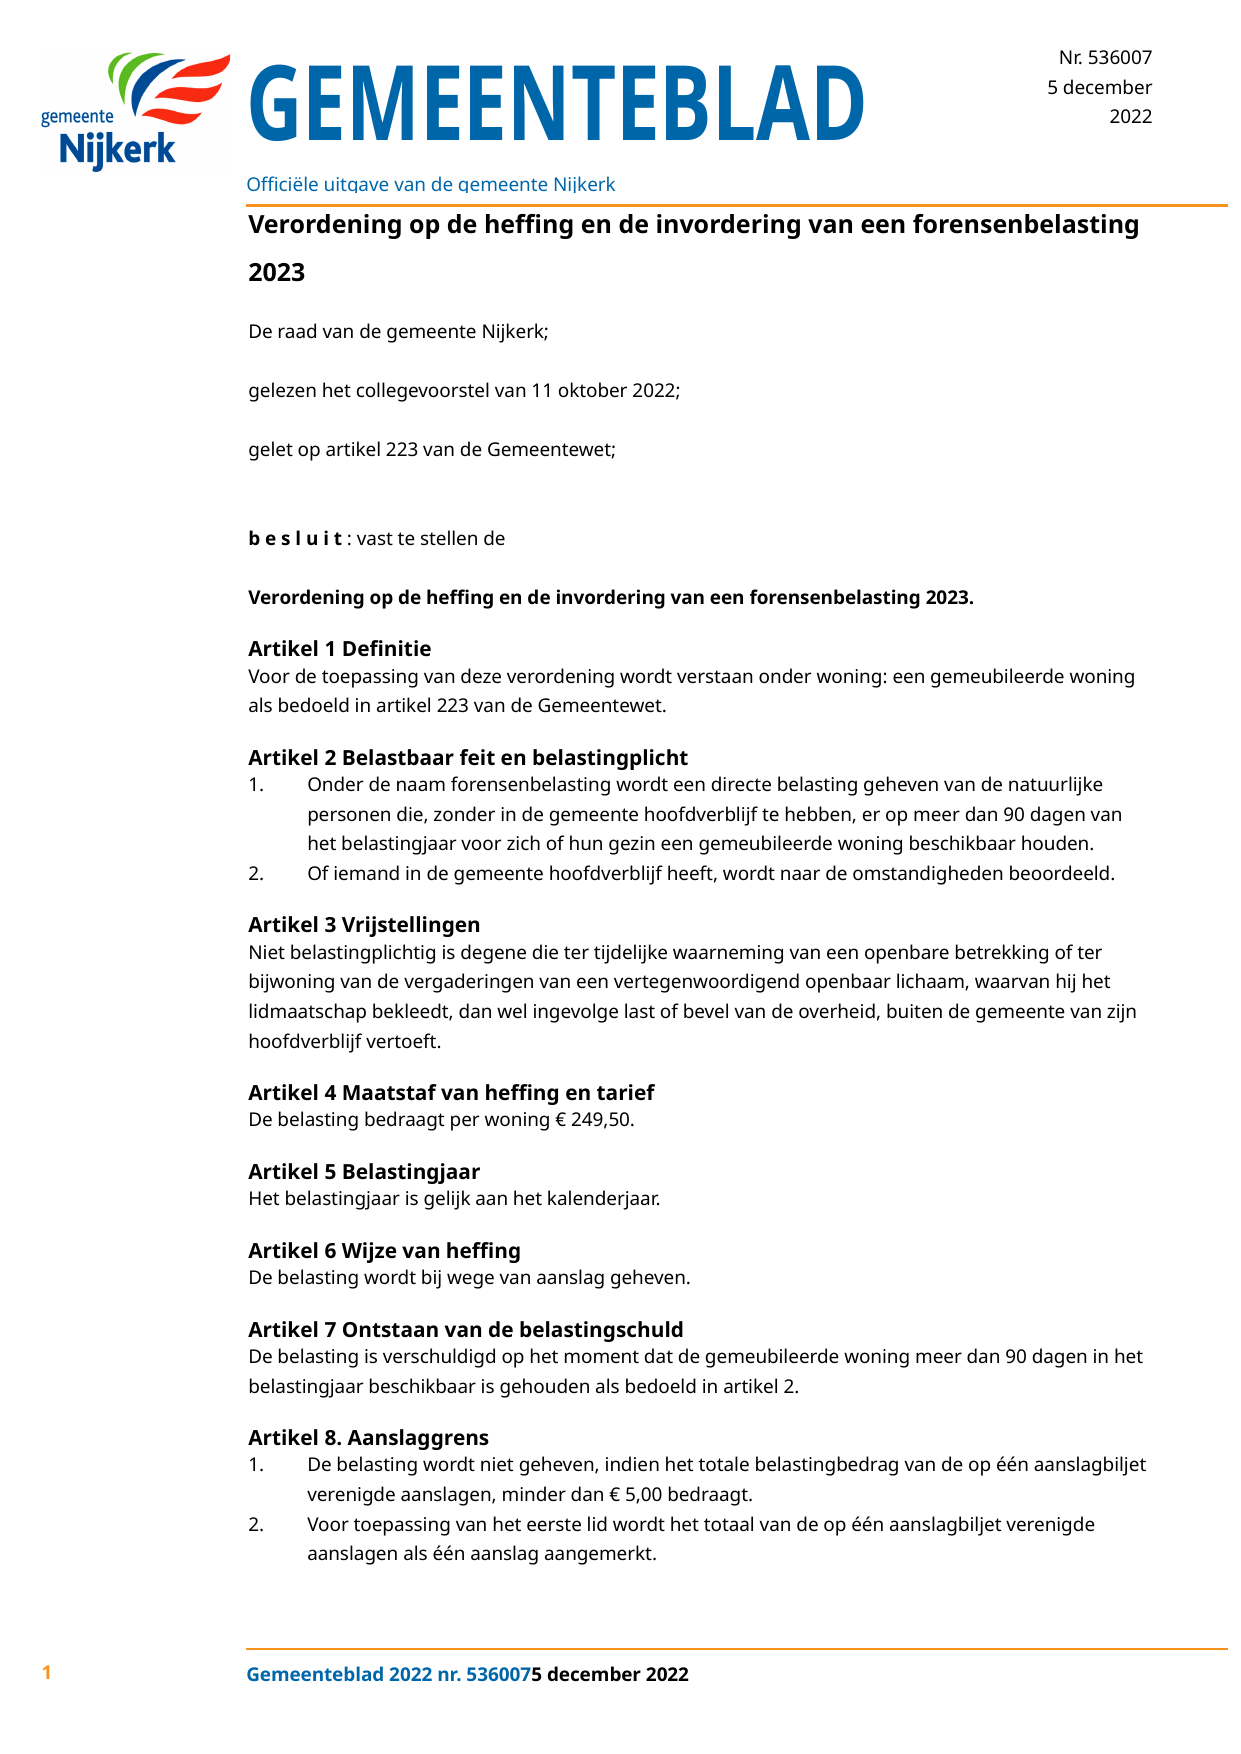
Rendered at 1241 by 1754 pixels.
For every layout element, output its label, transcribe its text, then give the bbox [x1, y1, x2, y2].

text Artikel 4 Maatstaf van heffing en tarief [248, 1078, 1152, 1107]
picture [41, 47, 231, 172]
text Niet belastingplichtig is degene die ter tijdelijke waarneming van een openbare betrekking of ter bijwoning van de vergaderingen van een vertegenwoordigend openbaar lichaam, waarvan hij het lidmaatschap bekleedt, dan wel ingevolge last of bevel van de overheid, buiten de gemeente van zijn hoofdverblijf vertoeft. [248, 939, 1152, 1053]
text gelezen het collegevoorstel van 11 oktober 2022; [248, 377, 1152, 403]
text De belasting is verschuldigd op het moment dat de gemeubileerde woning meer dan 90 dagen in het belastingjaar beschikbaar is gehouden als bedoeld in artikel 2. [248, 1343, 1152, 1398]
list Voor toepassing van het eerste lid wordt het totaal van de op één aanslagbiljet verenigde aanslagen als één aanslag aangemerkt. [248, 1511, 1152, 1566]
text Artikel 1 Definitie [248, 634, 1152, 663]
text gelet op artikel 223 van de Gemeentewet; [248, 436, 1152, 462]
text Artikel 8. Aanslaggrens [248, 1423, 1152, 1452]
text Verordening op de heffing en de invordering van een forensenbelasting 2023. [248, 584, 1152, 610]
text Het belastingjaar is gelijk aan het kalenderjaar. [248, 1186, 1152, 1211]
text Voor de toepassing van deze verordening wordt verstaan onder woning: een gemeubileerde woning als bedoeld in artikel 223 van de Gemeentewet. [248, 663, 1152, 718]
list Of iemand in de gemeente hoofdverblijf heeft, wordt naar de omstandigheden beoordeeld. [248, 860, 1152, 886]
text De belasting bedraagt per woning € 249,50. [248, 1107, 1152, 1132]
text Artikel 7 Ontstaan van de belastingschuld [248, 1315, 1152, 1343]
list De belasting wordt niet geheven, indien het totale belastingbedrag van de op één aanslagbiljet verenigde aanslagen, minder dan € 5,00 bedraagt. [248, 1452, 1152, 1507]
text De belasting wordt bij wege van aanslag geheven. [248, 1264, 1152, 1290]
text Verordening op de heffing en de invordering van een forensenbelasting 2023 [248, 207, 1152, 288]
text Artikel 5 Belastingjaar [248, 1157, 1152, 1186]
text Artikel 6 Wijze van heffing [248, 1236, 1152, 1264]
text b e s l u i t : vast te stellen de [248, 525, 1152, 551]
list Onder de naam forensenbelasting wordt een directe belasting geheven van de natuurlijke personen die, zonder in de gemeente hoofdverblijf te hebben, er op meer dan 90 dagen van het belastingjaar voor zich of hun gezin een gemeubileerde woning beschikbaar houden. [248, 771, 1152, 856]
text Artikel 3 Vrijstellingen [248, 911, 1152, 939]
text De raad van de gemeente Nijkerk; [248, 318, 1152, 344]
text Artikel 2 Belastbaar feit en belastingplicht [248, 743, 1152, 771]
